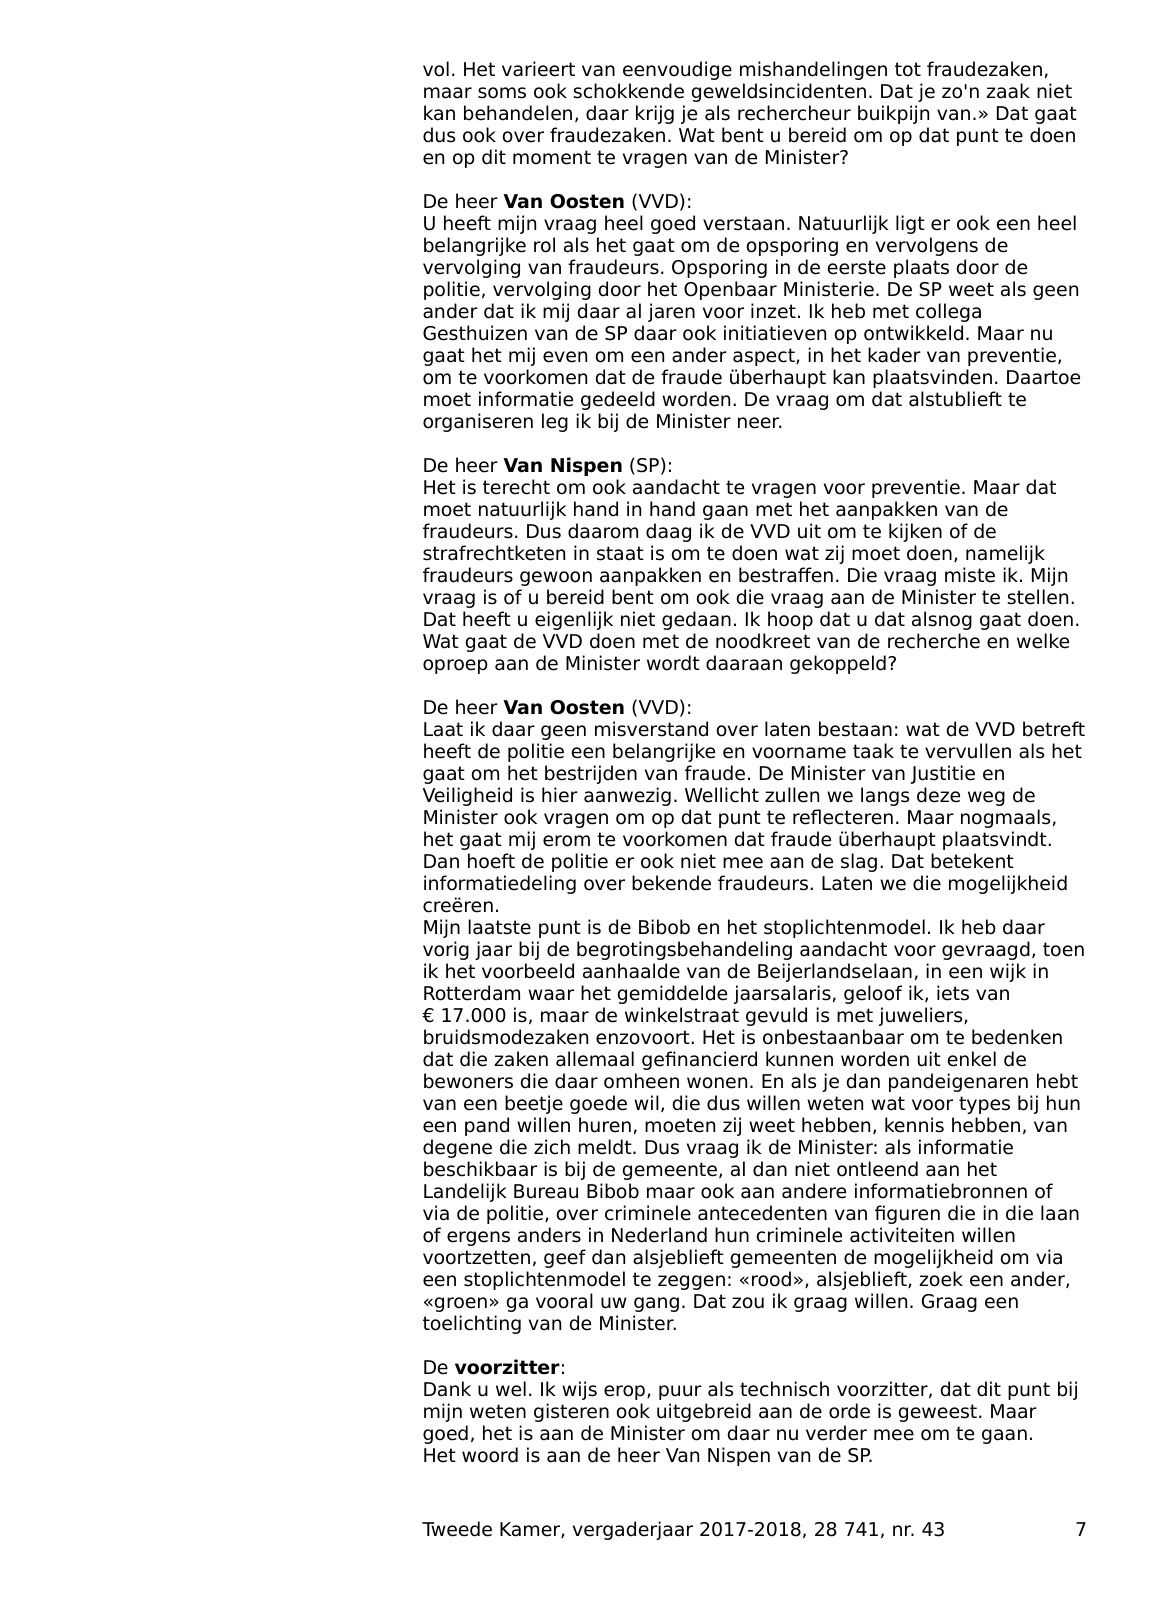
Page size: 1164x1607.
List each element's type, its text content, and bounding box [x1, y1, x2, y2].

text De heer Van Nispen (SP): [422, 455, 1087, 477]
text Mijn laatste punt is de Bibob en het stoplichtenmodel. Ik heb daar vorig jaar bij de begrotingsbehandeling aandacht voor gevraagd, toen ik het voorbeeld aanhaalde van de Beijerlandselaan, in een wijk in Rotterdam waar het gemiddelde jaarsalaris, geloof ik, iets van € 17.000 is, maar de winkelstraat gevuld is met juweliers, bruidsmodezaken enzovoort. Het is onbestaanbaar om te bedenken dat die zaken allemaal gefinancierd kunnen worden uit enkel de bewoners die daar omheen wonen. En als je dan pandeigenaren hebt van een beetje goede wil, die dus willen weten wat voor types bij hun een pand willen huren, moeten zij weet hebben, kennis hebben, van degene die zich meldt. Dus vraag ik de Minister: als informatie beschikbaar is bij de gemeente, al dan niet ontleend aan het Landelijk Bureau Bibob maar ook aan andere informatiebronnen of via de politie, over criminele antecedenten van figuren die in die laan of ergens anders in Nederland hun criminele activiteiten willen voortzetten, geef dan alsjeblieft gemeenten de mogelijkheid om via een stoplichtenmodel te zeggen: «rood», alsjeblieft, zoek een ander, «groen» ga vooral uw gang. Dat zou ik graag willen. Graag een toelichting van de Minister. [422, 917, 1087, 1334]
text De voorzitter: [422, 1357, 1087, 1379]
text Dank u wel. Ik wijs erop, puur als technisch voorzitter, dat dit punt bij mijn weten gisteren ook uitgebreid aan de orde is geweest. Maar goed, het is aan de Minister om daar nu verder mee om te gaan. [422, 1379, 1087, 1444]
text vol. Het varieert van eenvoudige mishandelingen tot fraudezaken, maar soms ook schokkende geweldsincidenten. Dat je zo'n zaak niet kan behandelen, daar krijg je als rechercheur buikpijn van.» Dat gaat dus ook over fraudezaken. Wat bent u bereid om op dat punt te doen en op dit moment te vragen van de Minister? [422, 59, 1087, 169]
text Laat ik daar geen misverstand over laten bestaan: wat de VVD betreft heeft de politie een belangrijke en voorname taak te vervullen als het gaat om het bestrijden van fraude. De Minister van Justitie en Veiligheid is hier aanwezig. Wellicht zullen we langs deze weg de Minister ook vragen om op dat punt te reflecteren. Maar nogmaals, het gaat mij erom te voorkomen dat fraude überhaupt plaatsvindt. Dan hoeft de politie er ook niet mee aan de slag. Dat betekent informatiedeling over bekende fraudeurs. Laten we die mogelijkheid creëren. [422, 719, 1087, 917]
text De heer Van Oosten (VVD): [422, 191, 1087, 213]
text Het is terecht om ook aandacht te vragen voor preventie. Maar dat moet natuurlijk hand in hand gaan met het aanpakken van de fraudeurs. Dus daarom daag ik de VVD uit om te kijken of de strafrechtketen in staat is om te doen wat zij moet doen, namelijk fraudeurs gewoon aanpakken en bestraffen. Die vraag miste ik. Mijn vraag is of u bereid bent om ook die vraag aan de Minister te stellen. Dat heeft u eigenlijk niet gedaan. Ik hoop dat u dat alsnog gaat doen. Wat gaat de VVD doen met de noodkreet van de recherche en welke oproep aan de Minister wordt daaraan gekoppeld? [422, 477, 1087, 675]
text U heeft mijn vraag heel goed verstaan. Natuurlijk ligt er ook een heel belangrijke rol als het gaat om de opsporing en vervolgens de vervolging van fraudeurs. Opsporing in de eerste plaats door de politie, vervolging door het Openbaar Ministerie. De SP weet als geen ander dat ik mij daar al jaren voor inzet. Ik heb met collega Gesthuizen van de SP daar ook initiatieven op ontwikkeld. Maar nu gaat het mij even om een ander aspect, in het kader van preventie, om te voorkomen dat de fraude überhaupt kan plaatsvinden. Daartoe moet informatie gedeeld worden. De vraag om dat alstublieft te organiseren leg ik bij de Minister neer. [422, 213, 1087, 433]
text Het woord is aan de heer Van Nispen van de SP. [422, 1444, 1087, 1467]
text De heer Van Oosten (VVD): [422, 697, 1087, 719]
